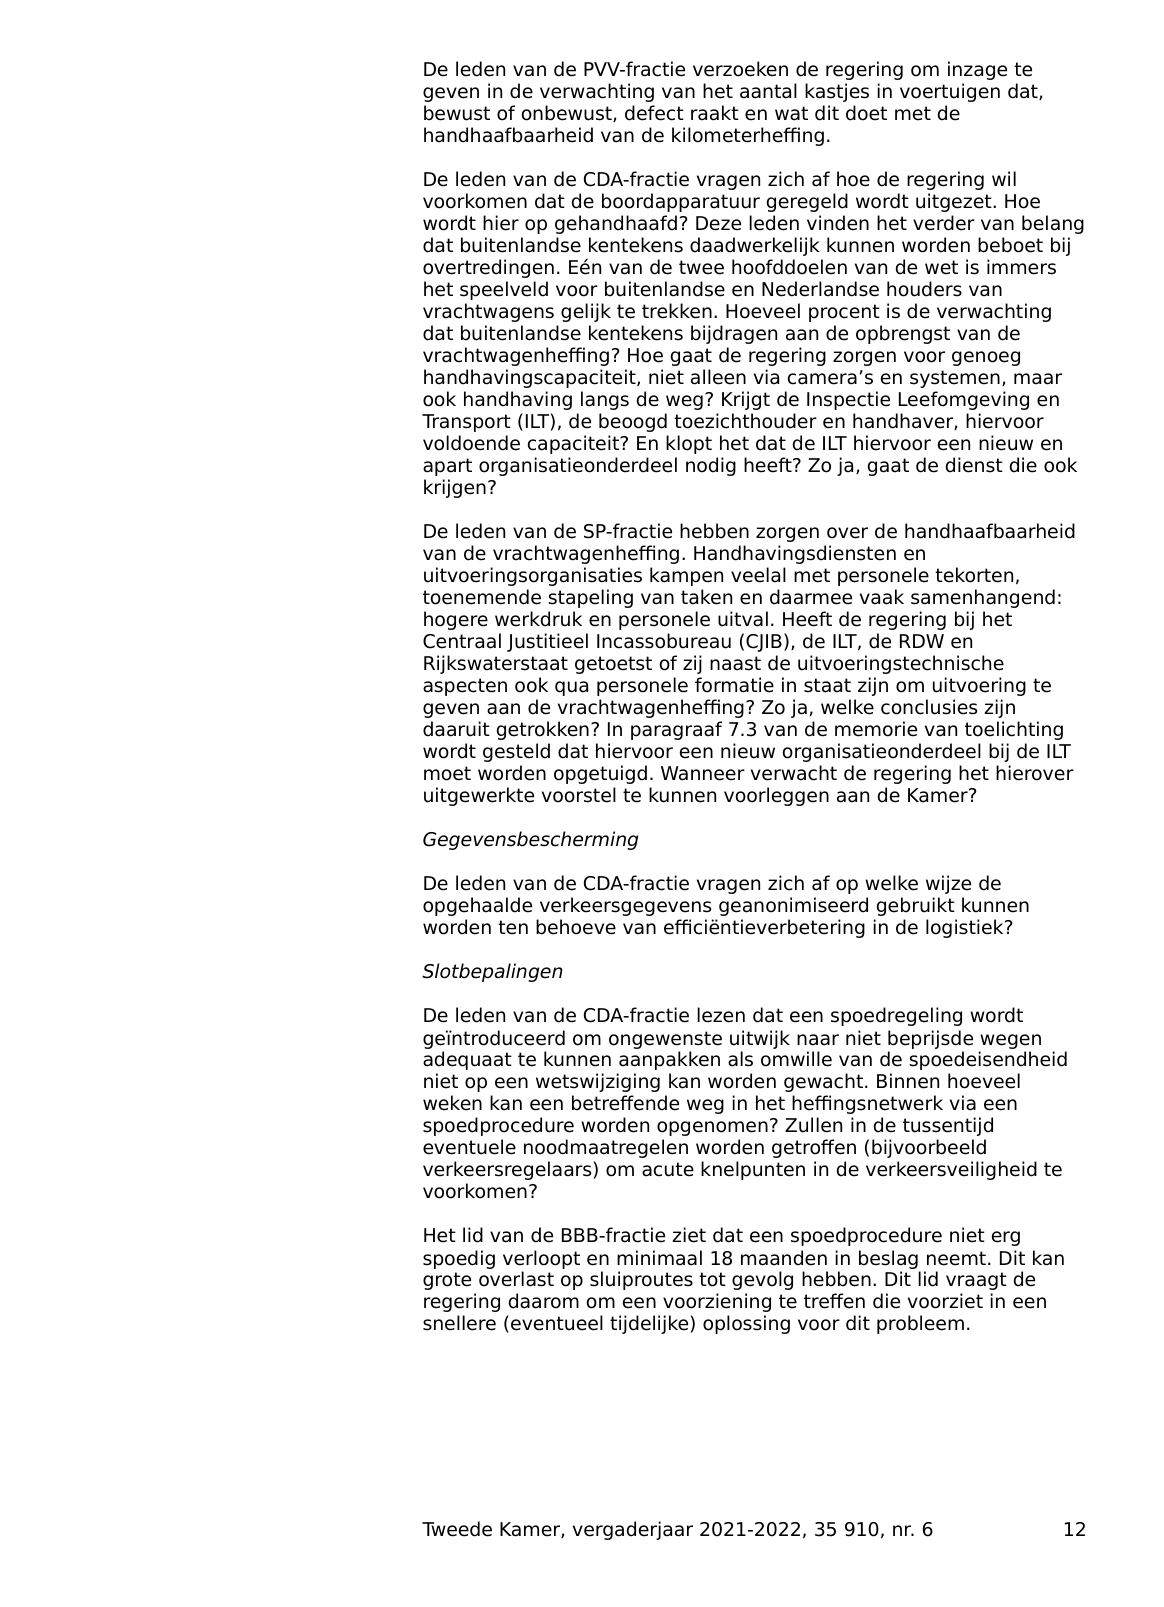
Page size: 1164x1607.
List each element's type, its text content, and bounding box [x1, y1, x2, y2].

text Het lid van de BBB-fractie ziet dat een spoedprocedure niet erg spoedig verloopt en minimaal 18 maanden in beslag neemt. Dit kan grote overlast op sluiproutes tot gevolg hebben. Dit lid vraagt de regering daarom om een voorziening te treffen die voorziet in een snellere (eventueel tijdelijke) oplossing voor dit probleem. [422, 1225, 1087, 1335]
text De leden van de CDA-fractie lezen dat een spoedregeling wordt geïntroduceerd om ongewenste uitwijk naar niet beprijsde wegen adequaat te kunnen aanpakken als omwille van de spoedeisendheid niet op een wetswijziging kan worden gewacht. Binnen hoeveel weken kan een betreffende weg in het heffingsnetwerk via een spoedprocedure worden opgenomen? Zullen in de tussentijd eventuele noodmaatregelen worden getroffen (bijvoorbeeld verkeersregelaars) om acute knelpunten in de verkeersveiligheid te voorkomen? [422, 1005, 1087, 1203]
subtitle Gegevensbescherming [422, 829, 1087, 851]
subtitle Slotbepalingen [422, 961, 1087, 983]
text De leden van de SP-fractie hebben zorgen over de handhaafbaarheid van de vrachtwagenheffing. Handhavingsdiensten en uitvoeringsorganisaties kampen veelal met personele tekorten, toenemende stapeling van taken en daarmee vaak samenhangend: hogere werkdruk en personele uitval. Heeft de regering bij het Centraal Justitieel Incassobureau (CJIB), de ILT, de RDW en Rijkswaterstaat getoetst of zij naast de uitvoeringstechnische aspecten ook qua personele formatie in staat zijn om uitvoering te geven aan de vrachtwagenheffing? Zo ja, welke conclusies zijn daaruit getrokken? In paragraaf 7.3 van de memorie van toelichting wordt gesteld dat hiervoor een nieuw organisatieonderdeel bij de ILT moet worden opgetuigd. Wanneer verwacht de regering het hierover uitgewerkte voorstel te kunnen voorleggen aan de Kamer? [422, 521, 1087, 807]
text De leden van de PVV-fractie verzoeken de regering om inzage te geven in de verwachting van het aantal kastjes in voertuigen dat, bewust of onbewust, defect raakt en wat dit doet met de handhaafbaarheid van de kilometerheffing. [422, 59, 1087, 147]
text De leden van de CDA-fractie vragen zich af hoe de regering wil voorkomen dat de boordapparatuur geregeld wordt uitgezet. Hoe wordt hier op gehandhaafd? Deze leden vinden het verder van belang dat buitenlandse kentekens daadwerkelijk kunnen worden beboet bij overtredingen. Eén van de twee hoofddoelen van de wet is immers het speelveld voor buitenlandse en Nederlandse houders van vrachtwagens gelijk te trekken. Hoeveel procent is de verwachting dat buitenlandse kentekens bijdragen aan de opbrengst van de vrachtwagenheffing? Hoe gaat de regering zorgen voor genoeg handhavingscapaciteit, niet alleen via camera’s en systemen, maar ook handhaving langs de weg? Krijgt de Inspectie Leefomgeving en Transport (ILT), de beoogd toezichthouder en handhaver, hiervoor voldoende capaciteit? En klopt het dat de ILT hiervoor een nieuw en apart organisatieonderdeel nodig heeft? Zo ja, gaat de dienst die ook krijgen? [422, 169, 1087, 499]
text De leden van de CDA-fractie vragen zich af op welke wijze de opgehaalde verkeersgegevens geanonimiseerd gebruikt kunnen worden ten behoeve van efficiëntieverbetering in de logistiek? [422, 873, 1087, 939]
